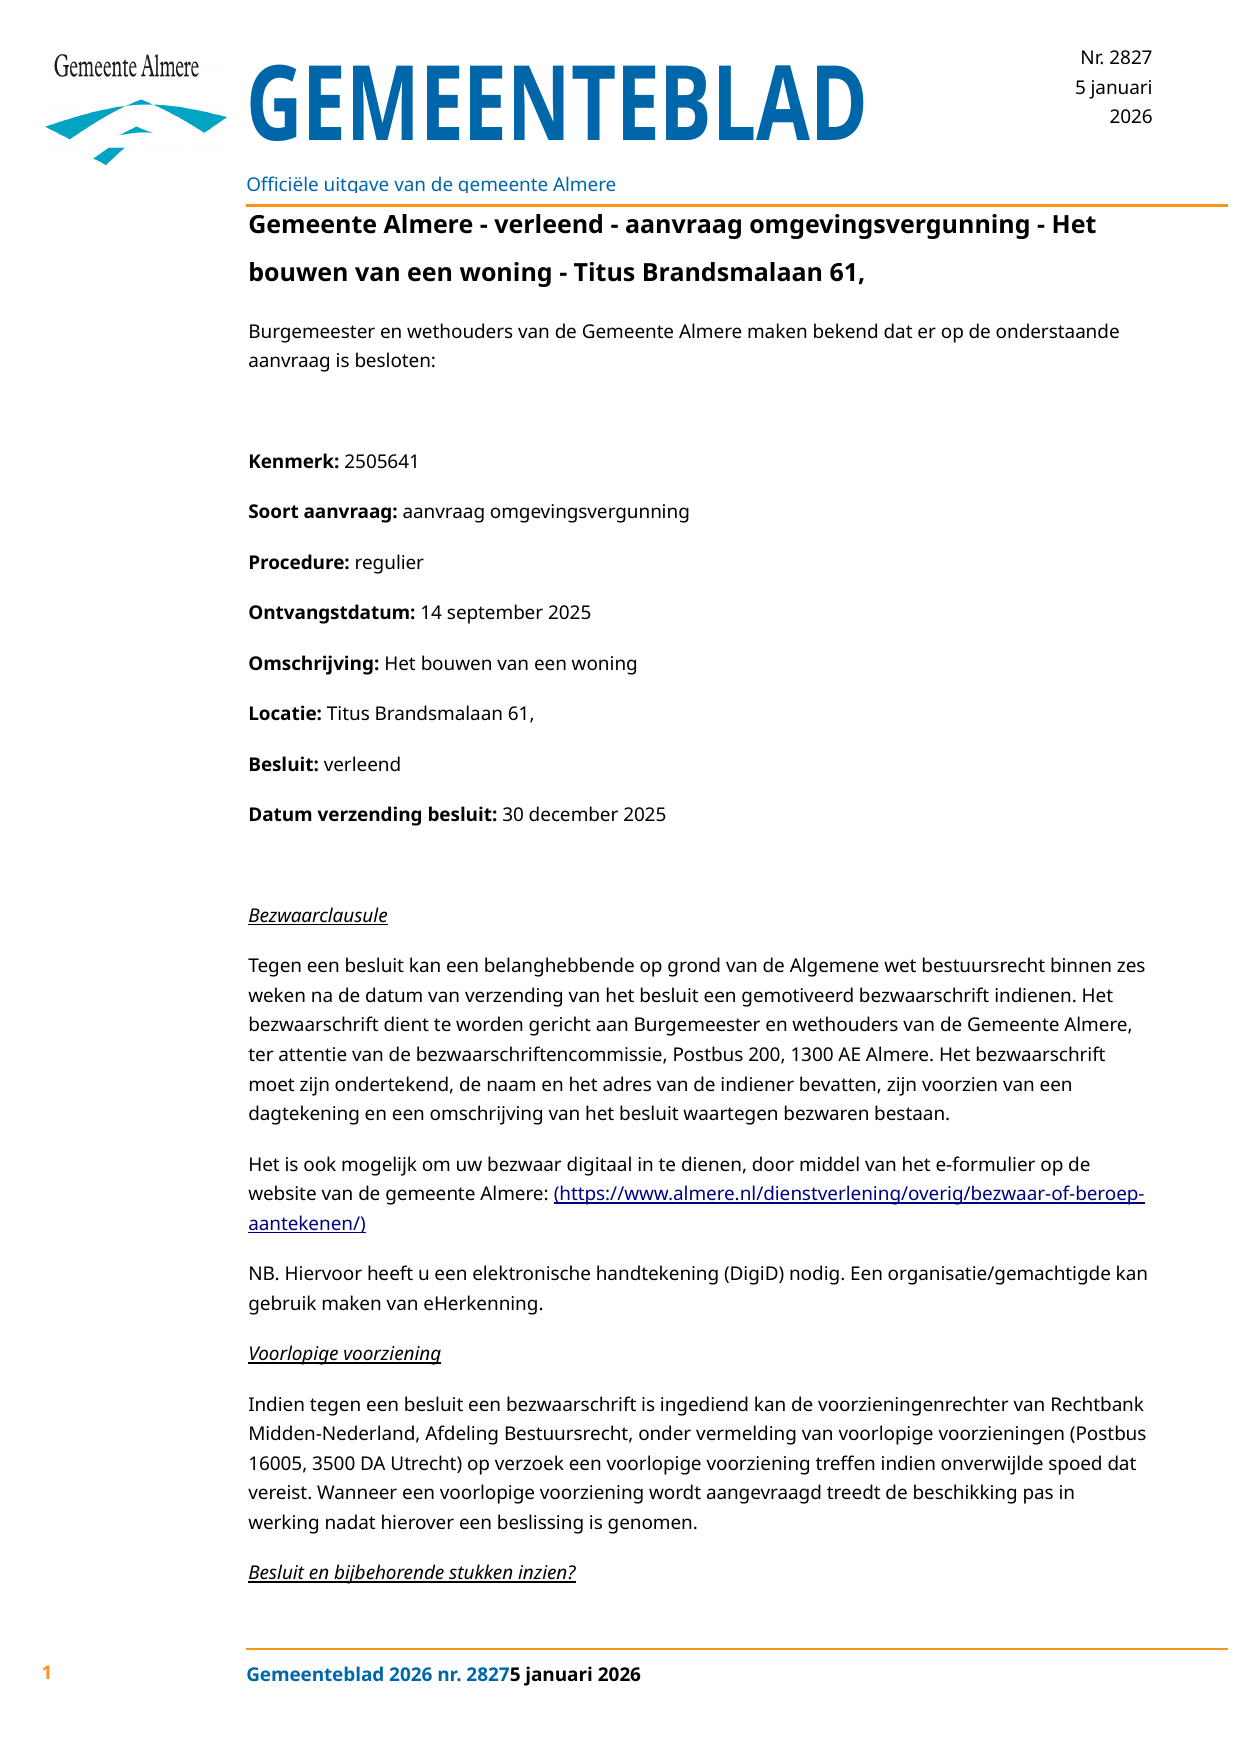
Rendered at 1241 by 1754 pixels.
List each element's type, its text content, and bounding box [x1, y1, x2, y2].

text Indien tegen een besluit een bezwaarschrift is ingediend kan de voorzieningenrechter van Rechtbank Midden-Nederland, Afdeling Bestuursrecht, onder vermelding van voorlopige voorzieningen (Postbus 16005, 3500 DA Utrecht) op verzoek een voorlopige voorziening treffen indien onverwijlde spoed dat vereist. Wanneer een voorlopige voorziening wordt aangevraagd treedt de beschikking pas in werking nadat hierover een beslissing is genomen. [248, 1391, 1152, 1535]
text Bezwaarclausule [248, 902, 1152, 928]
text Soort aanvraag: aanvraag omgevingsvergunning [248, 499, 1152, 524]
picture [41, 47, 231, 172]
text Omschrijving: Het bouwen van een woning [248, 650, 1152, 676]
text Ontvangstdatum: 14 september 2025 [248, 599, 1152, 625]
text Besluit en bijbehorende stukken inzien? [248, 1559, 1152, 1585]
text Datum verzending besluit: 30 december 2025 [248, 801, 1152, 827]
text Het is ook mogelijk om uw bezwaar digitaal in te dienen, door middel van het e-formulier op de website van de gemeente Almere: (https://www.almere.nl/dienstverlening/overig/bezwaar-of-beroep-aantekenen/) [248, 1151, 1152, 1236]
text Burgemeester en wethouders van de Gemeente Almere maken bekend dat er op de onderstaande aanvraag is besloten: [248, 318, 1152, 373]
text NB. Hiervoor heeft u een elektronische handtekening (DigiD) nodig. Een organisatie/gemachtigde kan gebruik maken van eHerkenning. [248, 1260, 1152, 1316]
text Tegen een besluit kan een belanghebbende op grond van de Algemene wet bestuursrecht binnen zes weken na de datum van verzending van het besluit een gemotiveerd bezwaarschrift indienen. Het bezwaarschrift dient te worden gericht aan Burgemeester en wethouders van de Gemeente Almere, ter attentie van de bezwaarschriftencommissie, Postbus 200, 1300 AE Almere. Het bezwaarschrift moet zijn ondertekend, de naam en het adres van de indiener bevatten, zijn voorzien van een dagtekening en een omschrijving van het besluit waartegen bezwaren bestaan. [248, 952, 1152, 1126]
text Procedure: regulier [248, 549, 1152, 575]
text Gemeente Almere - verleend - aanvraag omgevingsvergunning - Het bouwen van een woning - Titus Brandsmalaan 61, [248, 207, 1152, 288]
text Besluit: verleend [248, 751, 1152, 777]
text Locatie: Titus Brandsmalaan 61, [248, 700, 1152, 726]
text Kenmerk: 2505641 [248, 448, 1152, 474]
text Voorlopige voorziening [248, 1340, 1152, 1366]
